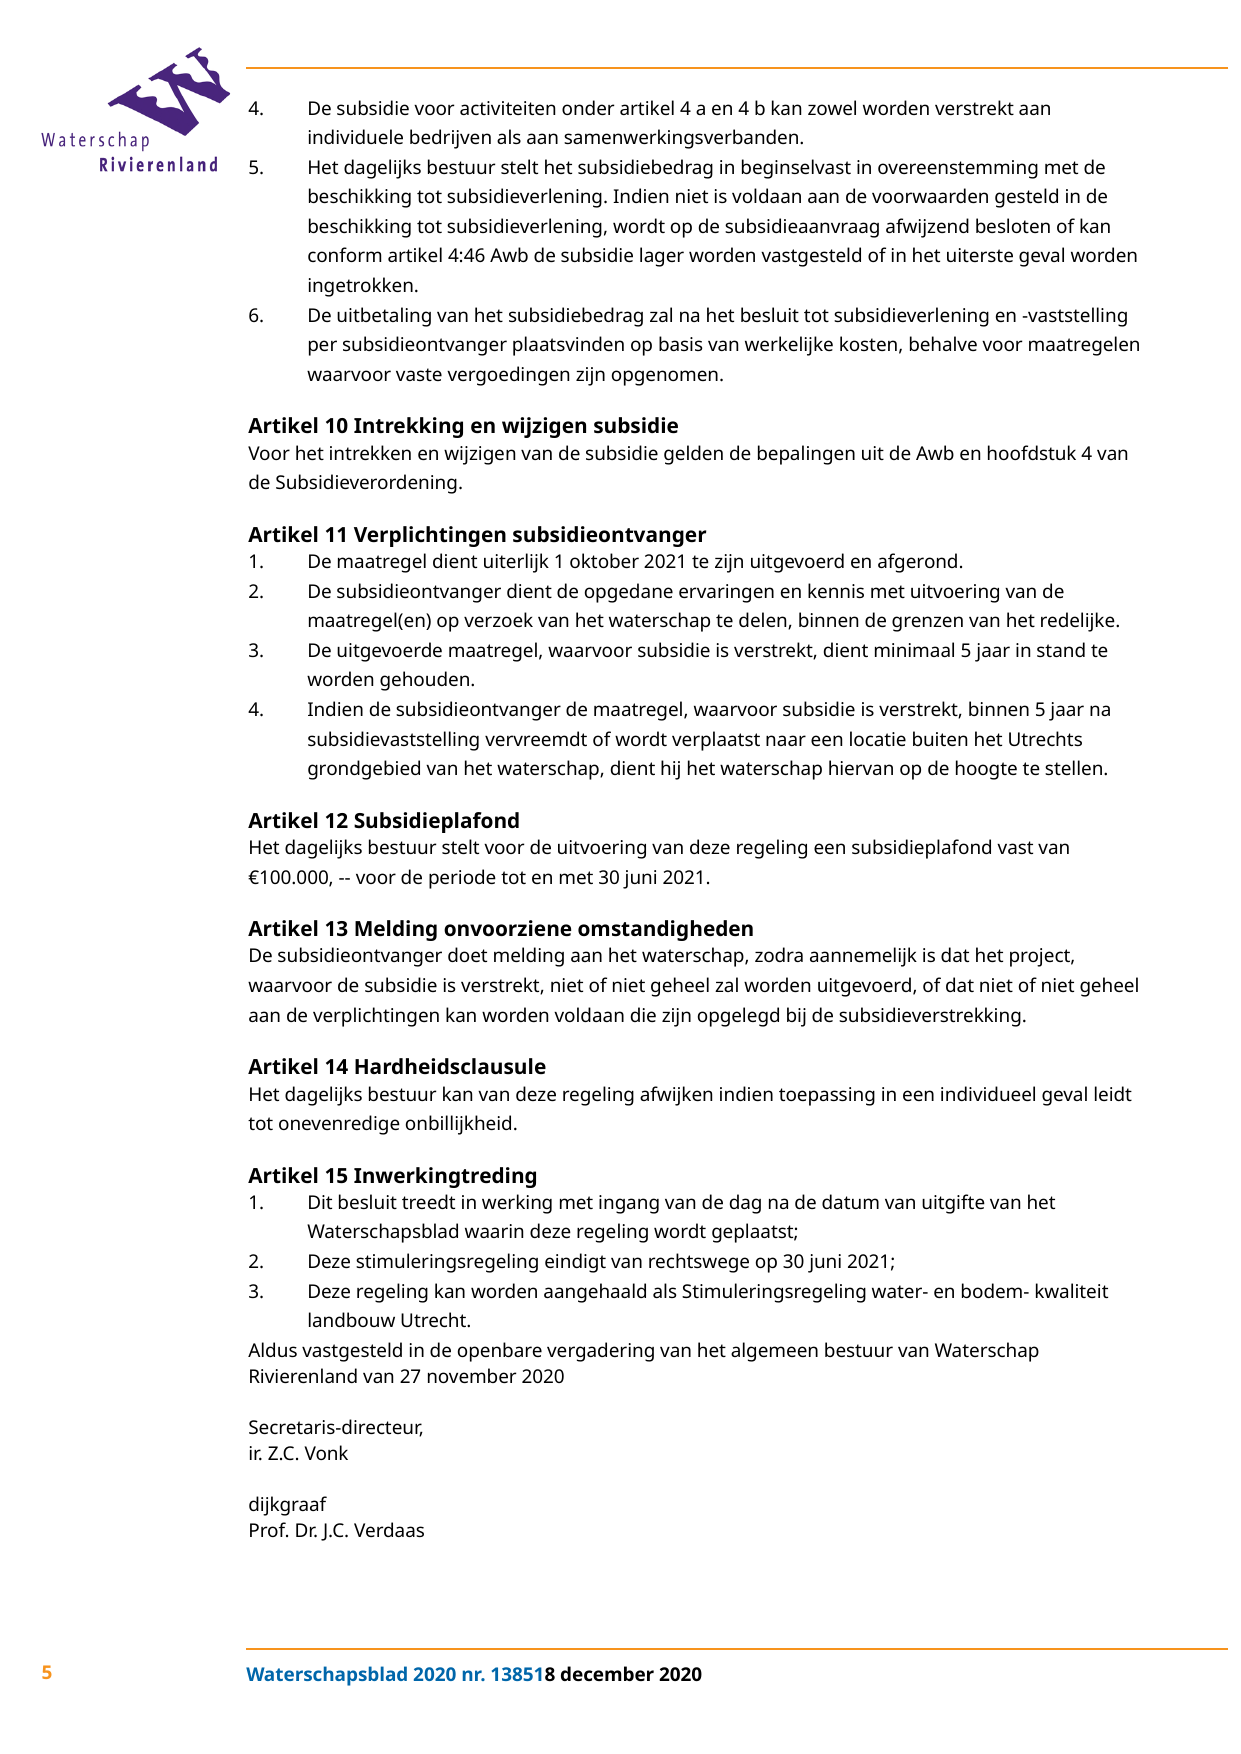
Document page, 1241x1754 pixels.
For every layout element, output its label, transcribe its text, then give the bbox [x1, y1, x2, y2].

list Het dagelijks bestuur stelt het subsidiebedrag in beginselvast in overeenstemming met de beschikking tot subsidieverlening. Indien niet is voldaan aan de voorwaarden gesteld in de beschikking tot subsidieverlening, wordt op de subsidieaanvraag afwijzend besloten of kan conform artikel 4:46 Awb de subsidie lager worden vastgesteld of in het uiterste geval worden ingetrokken. [248, 154, 1152, 298]
text Het dagelijks bestuur stelt voor de uitvoering van deze regeling een subsidieplafond vast van €100.000, -- voor de periode tot en met 30 juni 2021. [248, 834, 1152, 889]
list De uitbetaling van het subsidiebedrag zal na het besluit tot subsidieverlening en -vaststelling per subsidieontvanger plaatsvinden op basis van werkelijke kosten, behalve voor maatregelen waarvoor vaste vergoedingen zijn opgenomen. [248, 302, 1152, 387]
list De uitgevoerde maatregel, waarvoor subsidie is verstrekt, dient minimaal 5 jaar in stand te worden gehouden. [248, 637, 1152, 692]
text Artikel 15 Inwerkingtreding [248, 1161, 1152, 1189]
text Het dagelijks bestuur kan van deze regeling afwijken indien toepassing in een individueel geval leidt tot onevenredige onbillijkheid. [248, 1081, 1152, 1136]
list De subsidie voor activiteiten onder artikel 4 a en 4 b kan zowel worden verstrekt aan individuele bedrijven als aan samenwerkingsverbanden. [248, 95, 1152, 150]
text Artikel 14 Hardheidsclausule [248, 1052, 1152, 1081]
list Deze stimuleringsregeling eindigt van rechtswege op 30 juni 2021; [248, 1248, 1152, 1274]
list De subsidieontvanger dient de opgedane ervaringen en kennis met uitvoering van de maatregel(en) op verzoek van het waterschap te delen, binnen de grenzen van het redelijke. [248, 578, 1152, 633]
list De maatregel dient uiterlijk 1 oktober 2021 te zijn uitgevoerd en afgerond. [248, 548, 1152, 574]
text De subsidieontvanger doet melding aan het waterschap, zodra aannemelijk is dat het project, waarvoor de subsidie is verstrekt, niet of niet geheel zal worden uitgevoerd, of dat niet of niet geheel aan de verplichtingen kan worden voldaan die zijn opgelegd bij de subsidieverstrekking. [248, 943, 1152, 1028]
text Aldus vastgesteld in de openbare vergadering van het algemeen bestuur van Waterschap Rivierenland van 27 november 2020 [248, 1337, 1152, 1388]
text Artikel 13 Melding onvoorziene omstandigheden [248, 914, 1152, 943]
text Voor het intrekken en wijzigen van de subsidie gelden de bepalingen uit de Awb en hoofdstuk 4 van de Subsidieverordening. [248, 440, 1152, 495]
list Dit besluit treedt in werking met ingang van de dag na de datum van uitgifte van het Waterschapsblad waarin deze regeling wordt geplaatst; [248, 1189, 1152, 1244]
text Prof. Dr. J.C. Verdaas [248, 1517, 1152, 1543]
text Artikel 10 Intrekking en wijzigen subsidie [248, 411, 1152, 440]
text Artikel 11 Verplichtingen subsidieontvanger [248, 520, 1152, 548]
list Deze regeling kan worden aangehaald als Stimuleringsregeling water- en bodem- kwaliteit landbouw Utrecht. [248, 1278, 1152, 1333]
text Secretaris-directeur, [248, 1414, 1152, 1440]
picture [41, 47, 231, 172]
text Artikel 12 Subsidieplafond [248, 806, 1152, 834]
text ir. Z.C. Vonk [248, 1440, 1152, 1466]
list Indien de subsidieontvanger de maatregel, waarvoor subsidie is verstrekt, binnen 5 jaar na subsidievaststelling vervreemdt of wordt verplaatst naar een locatie buiten het Utrechts grondgebied van het waterschap, dient hij het waterschap hiervan op de hoogte te stellen. [248, 696, 1152, 781]
text dijkgraaf [248, 1491, 1152, 1517]
